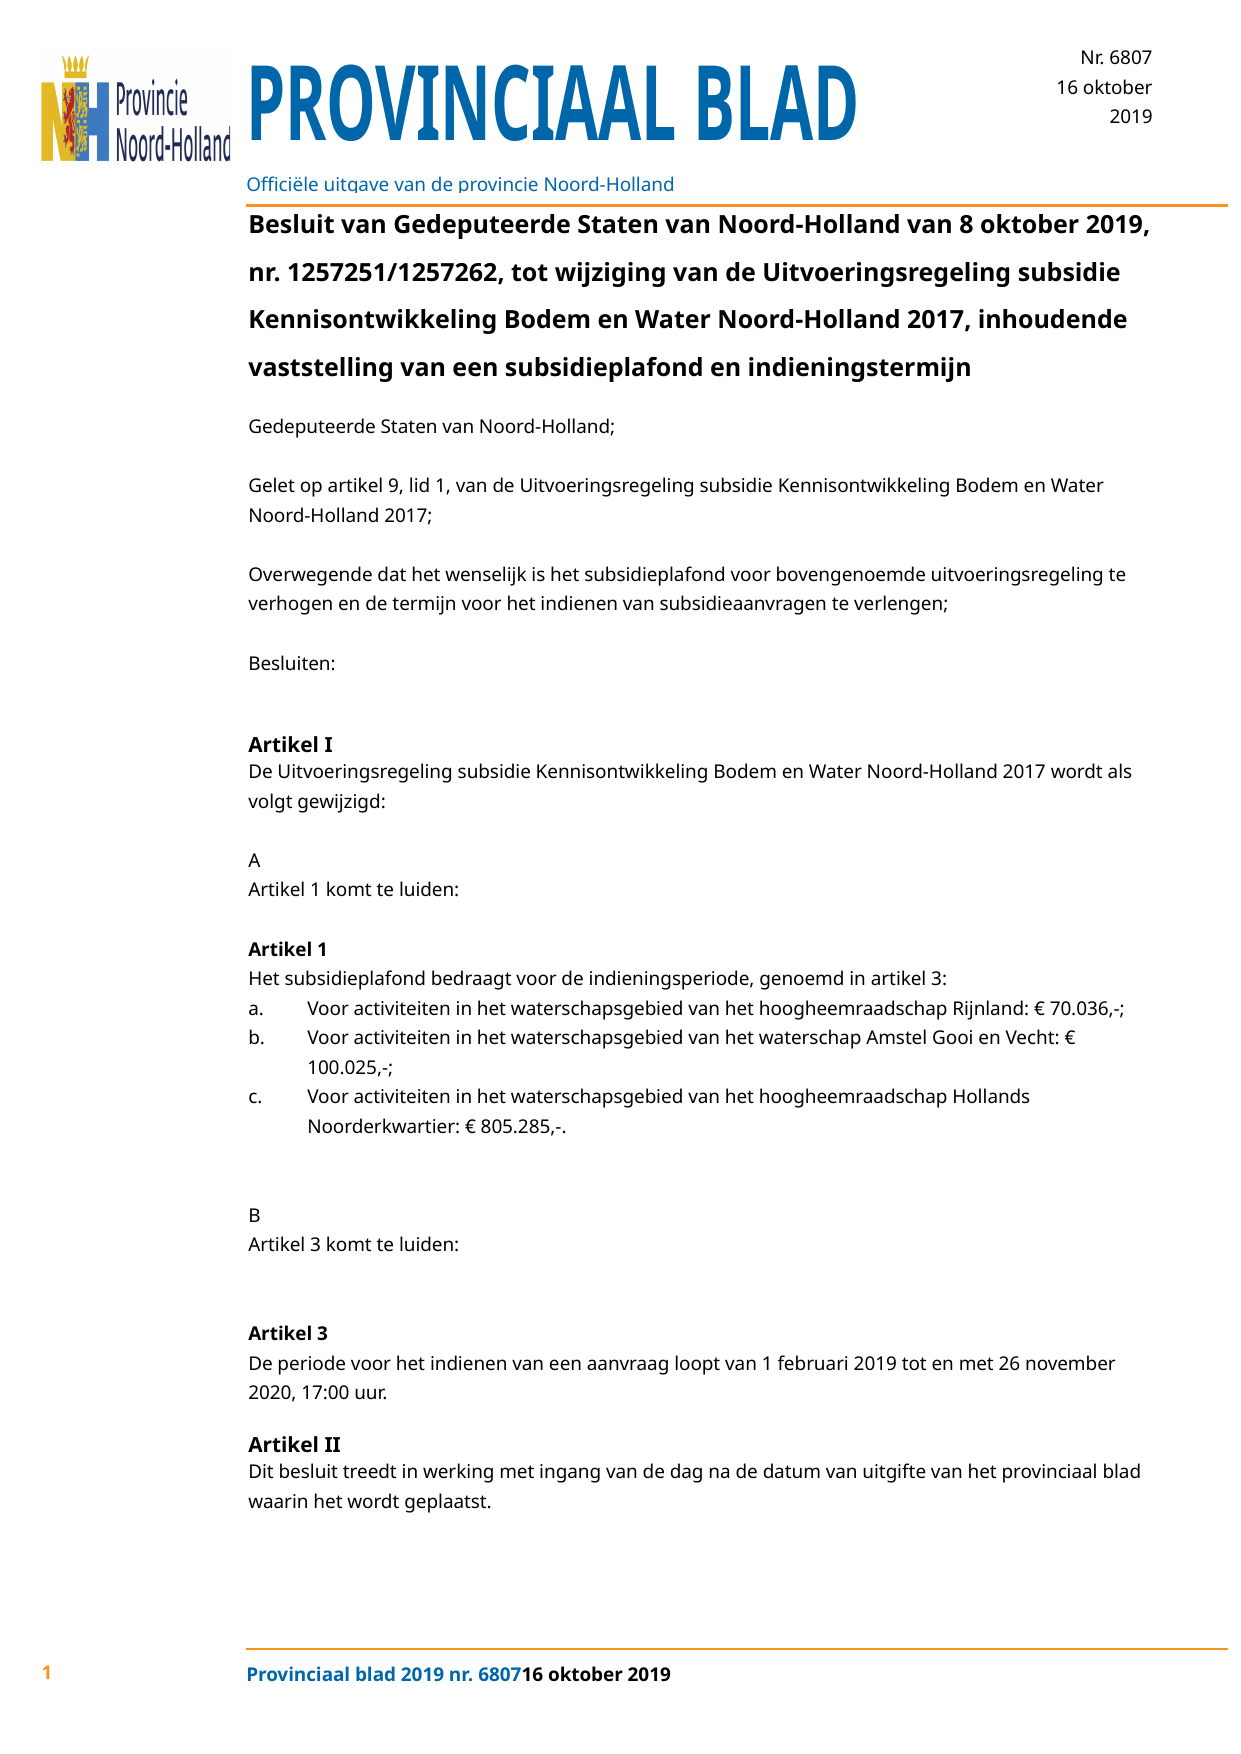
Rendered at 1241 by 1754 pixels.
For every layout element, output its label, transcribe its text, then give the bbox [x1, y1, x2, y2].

text Artikel 1 [248, 936, 1152, 961]
text Artikel II [248, 1430, 1152, 1458]
text Dit besluit treedt in werking met ingang van de dag na de datum van uitgifte van het provinciaal blad waarin het wordt geplaatst. [248, 1458, 1152, 1514]
picture [41, 47, 231, 172]
text Artikel 3 [248, 1320, 1152, 1346]
text Artikel I [248, 730, 1152, 758]
text Besluit van Gedeputeerde Staten van Noord-Holland van 8 oktober 2019, nr. 1257251/1257262, tot wijziging van de Uitvoeringsregeling subsidie Kennisontwikkeling Bodem en Water Noord-Holland 2017, inhoudende vaststelling van een subsidieplafond en indieningstermijn [248, 207, 1152, 384]
text De periode voor het indienen van een aanvraag loopt van 1 februari 2019 tot en met 26 november 2020, 17:00 uur. [248, 1350, 1152, 1405]
text Gelet op artikel 9, lid 1, van de Uitvoeringsregeling subsidie Kennisontwikkeling Bodem en Water Noord-Holland 2017; [248, 472, 1152, 528]
text Besluiten: [248, 650, 1152, 676]
text Het subsidieplafond bedraagt voor de indieningsperiode, genoemd in artikel 3: [248, 965, 1152, 991]
text B [248, 1202, 1152, 1228]
list Voor activiteiten in het waterschapsgebied van het hoogheemraadschap Hollands Noorderkwartier: € 805.285,-. [248, 1084, 1152, 1139]
list Voor activiteiten in het waterschapsgebied van het hoogheemraadschap Rijnland: € 70.036,-; [248, 995, 1152, 1021]
text De Uitvoeringsregeling subsidie Kennisontwikkeling Bodem en Water Noord-Holland 2017 wordt als volgt gewijzigd: [248, 758, 1152, 813]
text Artikel 3 komt te luiden: [248, 1232, 1152, 1257]
text A [248, 847, 1152, 873]
text Overwegende dat het wenselijk is het subsidieplafond voor bovengenoemde uitvoeringsregeling te verhogen en de termijn voor het indienen van subsidieaanvragen te verlengen; [248, 561, 1152, 616]
list Voor activiteiten in het waterschapsgebied van het waterschap Amstel Gooi en Vecht: € 100.025,-; [248, 1024, 1152, 1080]
text Artikel 1 komt te luiden: [248, 877, 1152, 902]
text Gedeputeerde Staten van Noord-Holland; [248, 413, 1152, 439]
